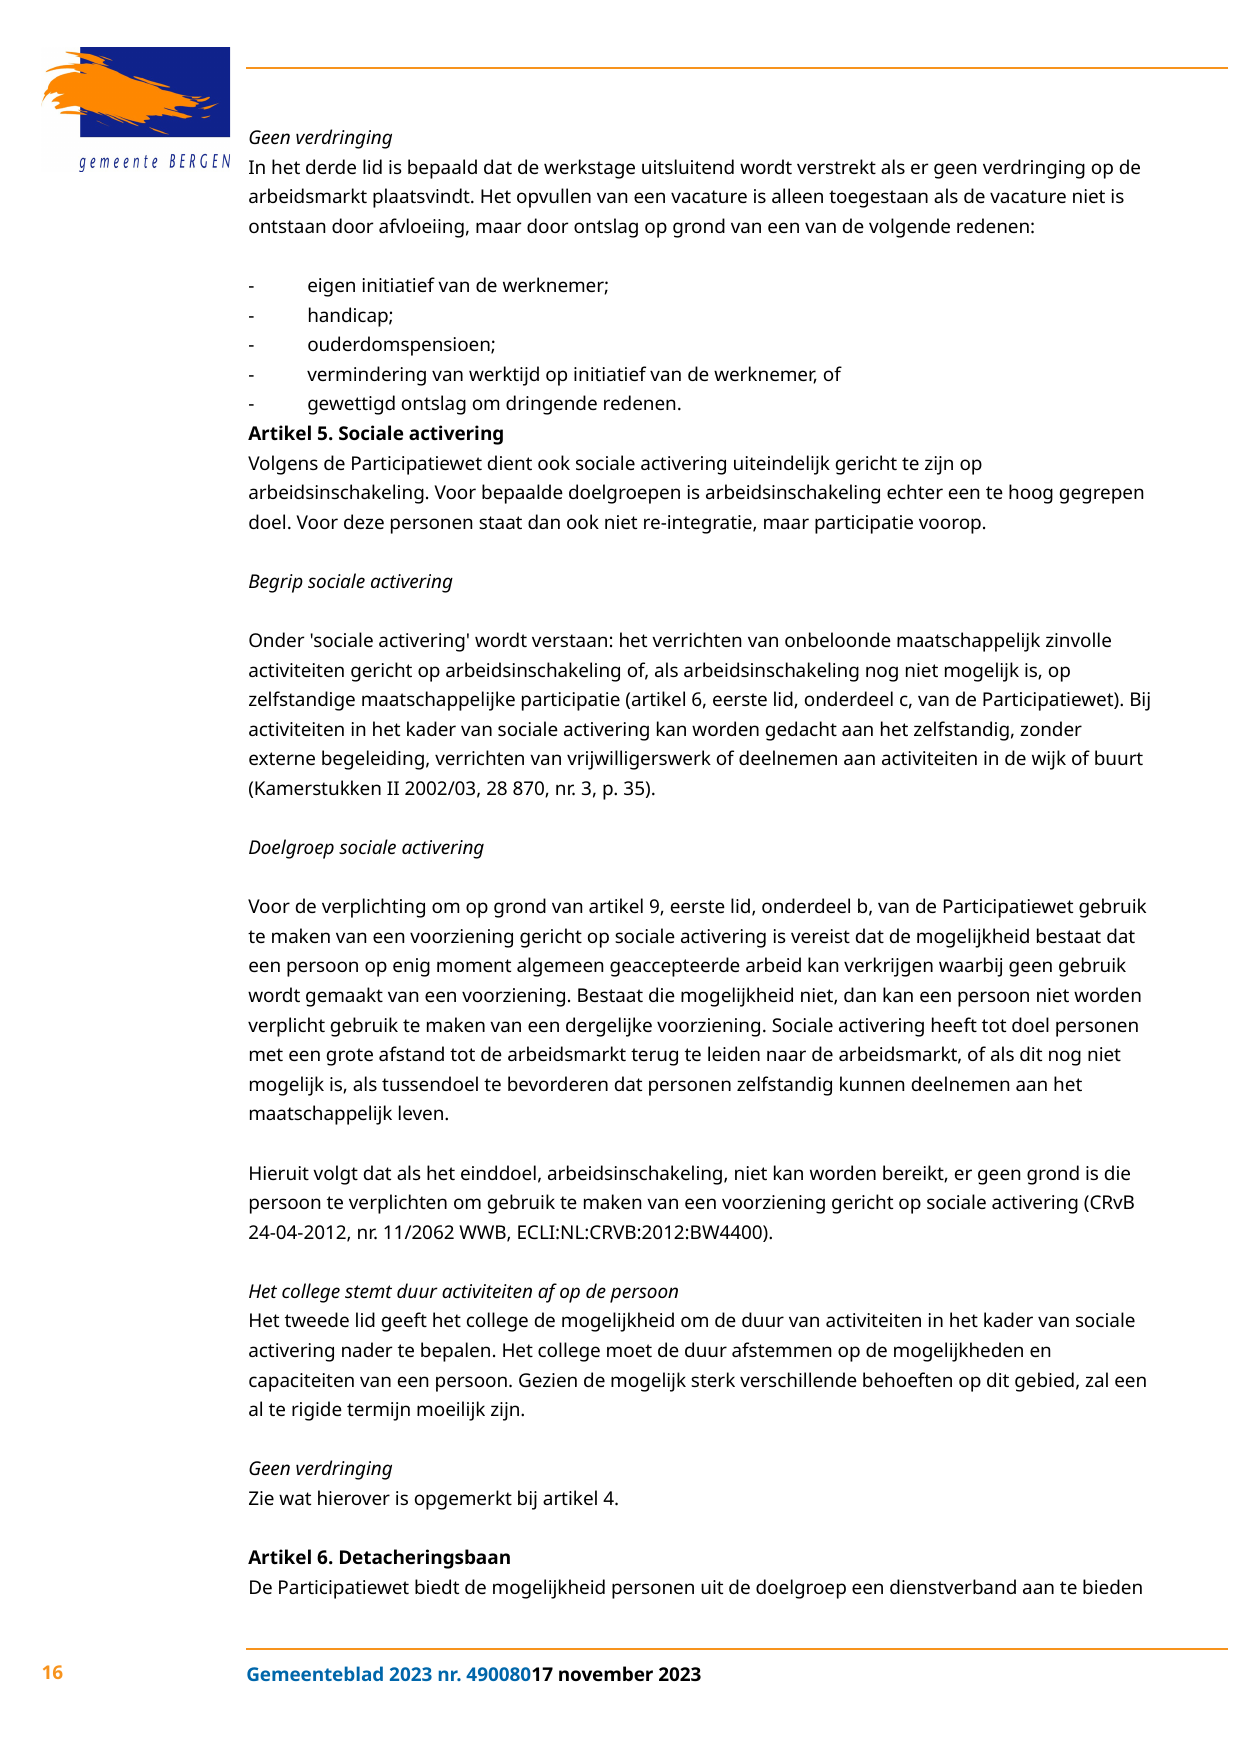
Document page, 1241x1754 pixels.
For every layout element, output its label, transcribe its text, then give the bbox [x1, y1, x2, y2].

text Het college stemt duur activiteiten af op de persoon [248, 1278, 1152, 1304]
text Hieruit volgt dat als het einddoel, arbeidsinschakeling, niet kan worden bereikt, er geen grond is die persoon te verplichten om gebruik te maken van een voorziening gericht op sociale activering (CRvB 24-04-2012, nr. 11/2062 WWB, ECLI:NL:CRVB:2012:BW4400). [248, 1160, 1152, 1245]
list eigen initiatief van de werknemer; [248, 272, 1152, 298]
text Doelgroep sociale activering [248, 834, 1152, 860]
text Zie wat hierover is opgemerkt bij artikel 4. [248, 1485, 1152, 1511]
list vermindering van werktijd op initiatief van de werknemer, of [248, 361, 1152, 387]
list handicap; [248, 302, 1152, 328]
text Onder 'sociale activering' wordt verstaan: het verrichten van onbeloonde maatschappelijk zinvolle activiteiten gericht op arbeidsinschakeling of, als arbeidsinschakeling nog niet mogelijk is, op zelfstandige maatschappelijke participatie (artikel 6, eerste lid, onderdeel c, van de Participatiewet). Bij activiteiten in het kader van sociale activering kan worden gedacht aan het zelfstandig, zonder externe begeleiding, verrichten van vrijwilligerswerk of deelnemen aan activiteiten in de wijk of buurt (Kamerstukken II 2002/03, 28 870, nr. 3, p. 35). [248, 627, 1152, 801]
text Het tweede lid geeft het college de mogelijkheid om de duur van activiteiten in het kader van sociale activering nader te bepalen. Het college moet de duur afstemmen op de mogelijkheden en capaciteiten van een persoon. Gezien de mogelijk sterk verschillende behoeften op dit gebied, zal een al te rigide termijn moeilijk zijn. [248, 1308, 1152, 1422]
text In het derde lid is bepaald dat de werkstage uitsluitend wordt verstrekt als er geen verdringing op de arbeidsmarkt plaatsvindt. Het opvullen van een vacature is alleen toegestaan als de vacature niet is ontstaan door afvloeiing, maar door ontslag op grond van een van de volgende redenen: [248, 154, 1152, 239]
text Volgens de Participatiewet dient ook sociale activering uiteindelijk gericht te zijn op arbeidsinschakeling. Voor bepaalde doelgroepen is arbeidsinschakeling echter een te hoog gegrepen doel. Voor deze personen staat dan ook niet re-integratie, maar participatie voorop. [248, 450, 1152, 535]
text Begrip sociale activering [248, 568, 1152, 594]
text Artikel 6. Detacheringsbaan [248, 1544, 1152, 1570]
list gewettigd ontslag om dringende redenen. [248, 391, 1152, 416]
list ouderdomspensioen; [248, 331, 1152, 357]
text Geen verdringing [248, 124, 1152, 150]
text Voor de verplichting om op grond van artikel 9, eerste lid, onderdeel b, van de Participatiewet gebruik te maken van een voorziening gericht op sociale activering is vereist dat de mogelijkheid bestaat dat een persoon op enig moment algemeen geaccepteerde arbeid kan verkrijgen waarbij geen gebruik wordt gemaakt van een voorziening. Bestaat die mogelijkheid niet, dan kan een persoon niet worden verplicht gebruik te maken van een dergelijke voorziening. Sociale activering heeft tot doel personen met een grote afstand tot de arbeidsmarkt terug te leiden naar de arbeidsmarkt, of als dit nog niet mogelijk is, als tussendoel te bevorderen dat personen zelfstandig kunnen deelnemen aan het maatschappelijk leven. [248, 893, 1152, 1126]
text Geen verdringing [248, 1456, 1152, 1481]
text Artikel 5. Sociale activering [248, 420, 1152, 446]
text De Participatiewet biedt de mogelijkheid personen uit de doelgroep een dienstverband aan te bieden [248, 1574, 1152, 1600]
picture [41, 47, 231, 172]
